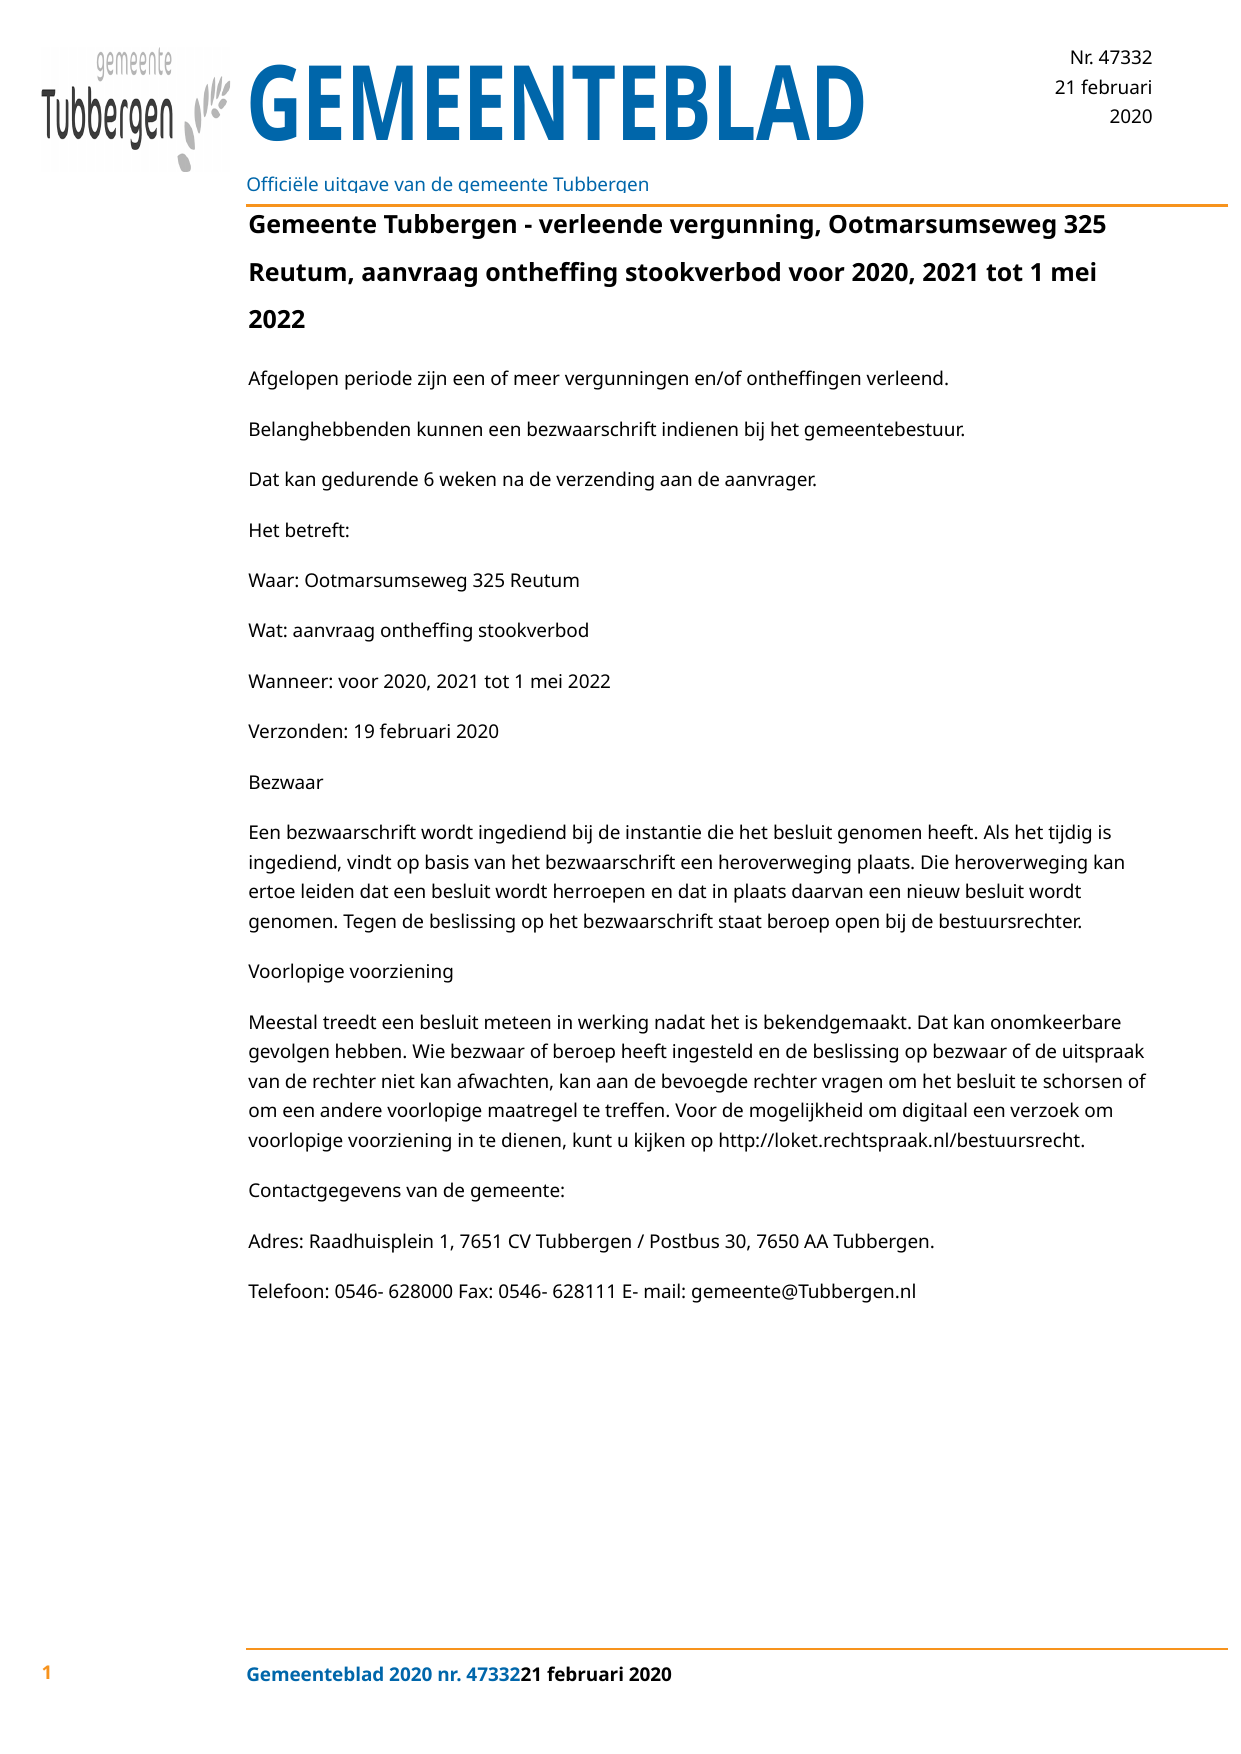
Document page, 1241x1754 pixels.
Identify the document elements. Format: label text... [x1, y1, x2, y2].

text Waar: Ootmarsumseweg 325 Reutum [248, 567, 1152, 593]
text Meestal treedt een besluit meteen in werking nadat het is bekendgemaakt. Dat kan onomkeerbare gevolgen hebben. Wie bezwaar of beroep heeft ingesteld en de beslissing op bezwaar of de uitspraak van de rechter niet kan afwachten, kan aan de bevoegde rechter vragen om het besluit te schorsen of om een andere voorlopige maatregel te treffen. Voor de mogelijkheid om digitaal een verzoek om voorlopige voorziening in te dienen, kunt u kijken op http://loket.rechtspraak.nl/bestuursrecht. [248, 1009, 1152, 1153]
text Wat: aanvraag ontheffing stookverbod [248, 618, 1152, 643]
text Dat kan gedurende 6 weken na de verzending aan de aanvrager. [248, 466, 1152, 492]
text Gemeente Tubbergen - verleende vergunning, Ootmarsumseweg 325 Reutum, aanvraag ontheffing stookverbod voor 2020, 2021 tot 1 mei 2022 [248, 207, 1152, 336]
text Het betreft: [248, 517, 1152, 542]
text Contactgegevens van de gemeente: [248, 1178, 1152, 1203]
text Adres: Raadhuisplein 1, 7651 CV Tubbergen / Postbus 30, 7650 AA Tubbergen. [248, 1228, 1152, 1254]
text Belanghebbenden kunnen een bezwaarschrift indienen bij het gemeentebestuur. [248, 416, 1152, 442]
text Wanneer: voor 2020, 2021 tot 1 mei 2022 [248, 668, 1152, 694]
text Bezwaar [248, 769, 1152, 794]
text Afgelopen periode zijn een of meer vergunningen en/of ontheffingen verleend. [248, 366, 1152, 391]
text Een bezwaarschrift wordt ingediend bij de instantie die het besluit genomen heeft. Als het tijdig is ingediend, vindt op basis van het bezwaarschrift een heroverweging plaats. Die heroverweging kan ertoe leiden dat een besluit wordt herroepen en dat in plaats daarvan een nieuw besluit wordt genomen. Tegen de beslissing op het bezwaarschrift staat beroep open bij de bestuursrechter. [248, 819, 1152, 934]
text Verzonden: 19 februari 2020 [248, 718, 1152, 744]
text Voorlopige voorziening [248, 958, 1152, 984]
text Telefoon: 0546- 628000 Fax: 0546- 628111 E- mail: gemeente@Tubbergen.nl [248, 1278, 1152, 1304]
picture [41, 47, 231, 172]
